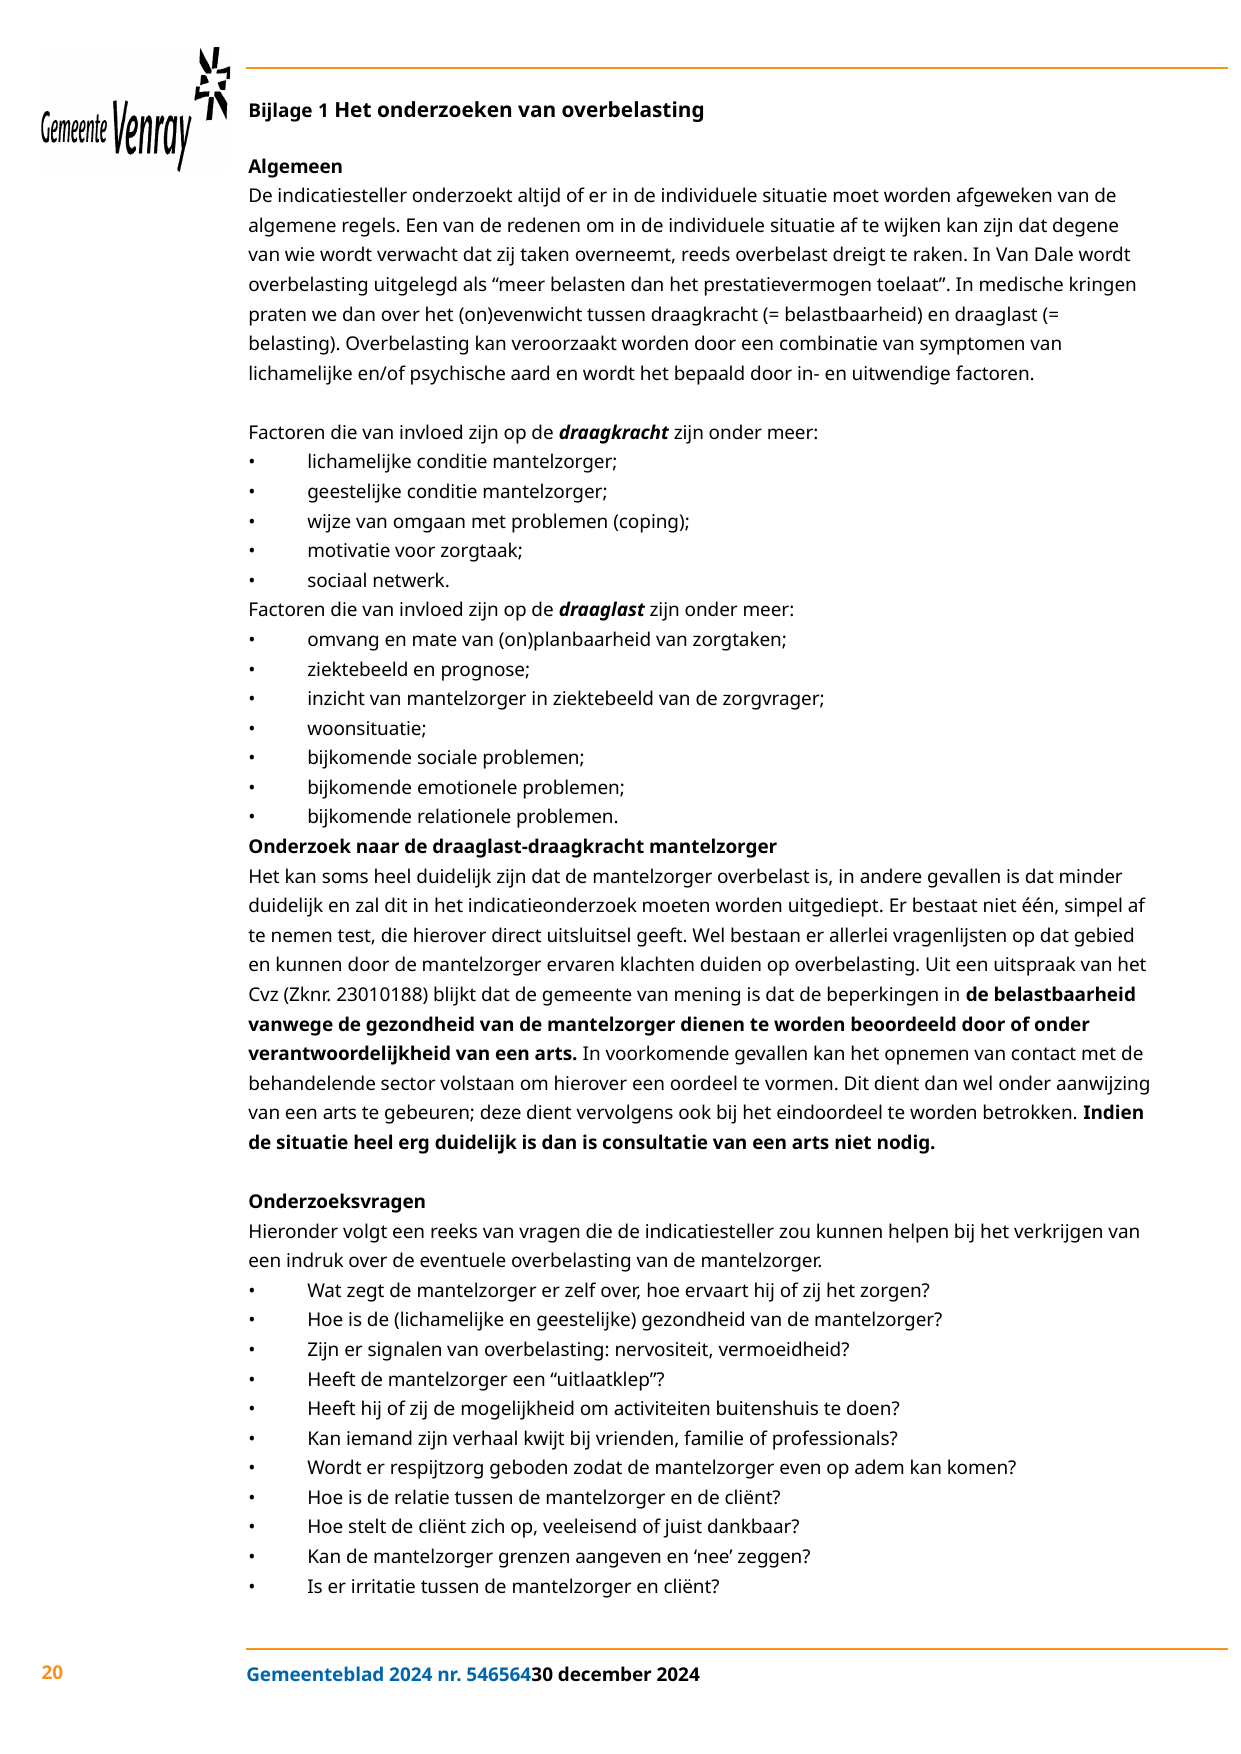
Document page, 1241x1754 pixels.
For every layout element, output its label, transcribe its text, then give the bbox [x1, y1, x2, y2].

picture [41, 47, 231, 172]
text Onderzoek naar de draaglast-draagkracht mantelzorger [248, 833, 1152, 859]
list Kan de mantelzorger grenzen aangeven en ‘nee’ zeggen? [248, 1543, 1152, 1569]
list inzicht van mantelzorger in ziektebeeld van de zorgvrager; [248, 685, 1152, 711]
list woonsituatie; [248, 715, 1152, 741]
list sociaal netwerk. [248, 567, 1152, 593]
list motivatie voor zorgtaak; [248, 537, 1152, 563]
text Onderzoeksvragen [248, 1188, 1152, 1214]
text Factoren die van invloed zijn op de draagkracht zijn onder meer: [248, 419, 1152, 445]
list Kan iemand zijn verhaal kwijt bij vrienden, familie of professionals? [248, 1425, 1152, 1451]
list Heeft hij of zij de mogelijkheid om activiteiten buitenshuis te doen? [248, 1395, 1152, 1421]
list Is er irritatie tussen de mantelzorger en cliënt? [248, 1573, 1152, 1599]
list lichamelijke conditie mantelzorger; [248, 449, 1152, 474]
list Hoe is de (lichamelijke en geestelijke) gezondheid van de mantelzorger? [248, 1307, 1152, 1332]
text Bijlage 1 Het onderzoeken van overbelasting [248, 95, 1152, 123]
list wijze van omgaan met problemen (coping); [248, 508, 1152, 534]
list Zijn er signalen van overbelasting: nervositeit, vermoeidheid? [248, 1336, 1152, 1362]
list bijkomende relationele problemen. [248, 804, 1152, 829]
list ziektebeeld en prognose; [248, 656, 1152, 682]
text Het kan soms heel duidelijk zijn dat de mantelzorger overbelast is, in andere gevallen is dat minder duidelijk en zal dit in het indicatieonderzoek moeten worden uitgediept. Er bestaat niet één, simpel af te nemen test, die hierover direct uitsluitsel geeft. Wel bestaan er allerlei vragenlijsten op dat gebied en kunnen door de mantelzorger ervaren klachten duiden op overbelasting. Uit een uitspraak van het Cvz (Zknr. 23010188) blijkt dat de gemeente van mening is dat de beperkingen in de belastbaarheid vanwege de gezondheid van de mantelzorger dienen te worden beoordeeld door of onder verantwoordelijkheid van een arts. In voorkomende gevallen kan het opnemen van contact met de behandelende sector volstaan om hierover een oordeel te vormen. Dit dient dan wel onder aanwijzing van een arts te gebeuren; deze dient vervolgens ook bij het eindoordeel te worden betrokken. Indien de situatie heel erg duidelijk is dan is consultatie van een arts niet nodig. [248, 863, 1152, 1155]
list Wordt er respijtzorg geboden zodat de mantelzorger even op adem kan komen? [248, 1454, 1152, 1480]
list Hoe stelt de cliënt zich op, veeleisend of juist dankbaar? [248, 1514, 1152, 1539]
list bijkomende emotionele problemen; [248, 774, 1152, 800]
text Algemeen [248, 153, 1152, 179]
list Wat zegt de mantelzorger er zelf over, hoe ervaart hij of zij het zorgen? [248, 1277, 1152, 1303]
text Hieronder volgt een reeks van vragen die de indicatiesteller zou kunnen helpen bij het verkrijgen van een indruk over de eventuele overbelasting van de mantelzorger. [248, 1218, 1152, 1273]
text Factoren die van invloed zijn op de draaglast zijn onder meer: [248, 597, 1152, 622]
list Heeft de mantelzorger een “uitlaatklep”? [248, 1366, 1152, 1392]
text De indicatiesteller onderzoekt altijd of er in de individuele situatie moet worden afgeweken van de algemene regels. Een van de redenen om in de individuele situatie af te wijken kan zijn dat degene van wie wordt verwacht dat zij taken overneemt, reeds overbelast dreigt te raken. In Van Dale wordt overbelasting uitgelegd als “meer belasten dan het prestatievermogen toelaat”. In medische kringen praten we dan over het (on)evenwicht tussen draagkracht (= belastbaarheid) en draaglast (= belasting). Overbelasting kan veroorzaakt worden door een combinatie van symptomen van lichamelijke en/of psychische aard en wordt het bepaald door in- en uitwendige factoren. [248, 182, 1152, 386]
list bijkomende sociale problemen; [248, 744, 1152, 770]
list geestelijke conditie mantelzorger; [248, 478, 1152, 504]
list omvang en mate van (on)planbaarheid van zorgtaken; [248, 626, 1152, 652]
list Hoe is de relatie tussen de mantelzorger en de cliënt? [248, 1484, 1152, 1510]
